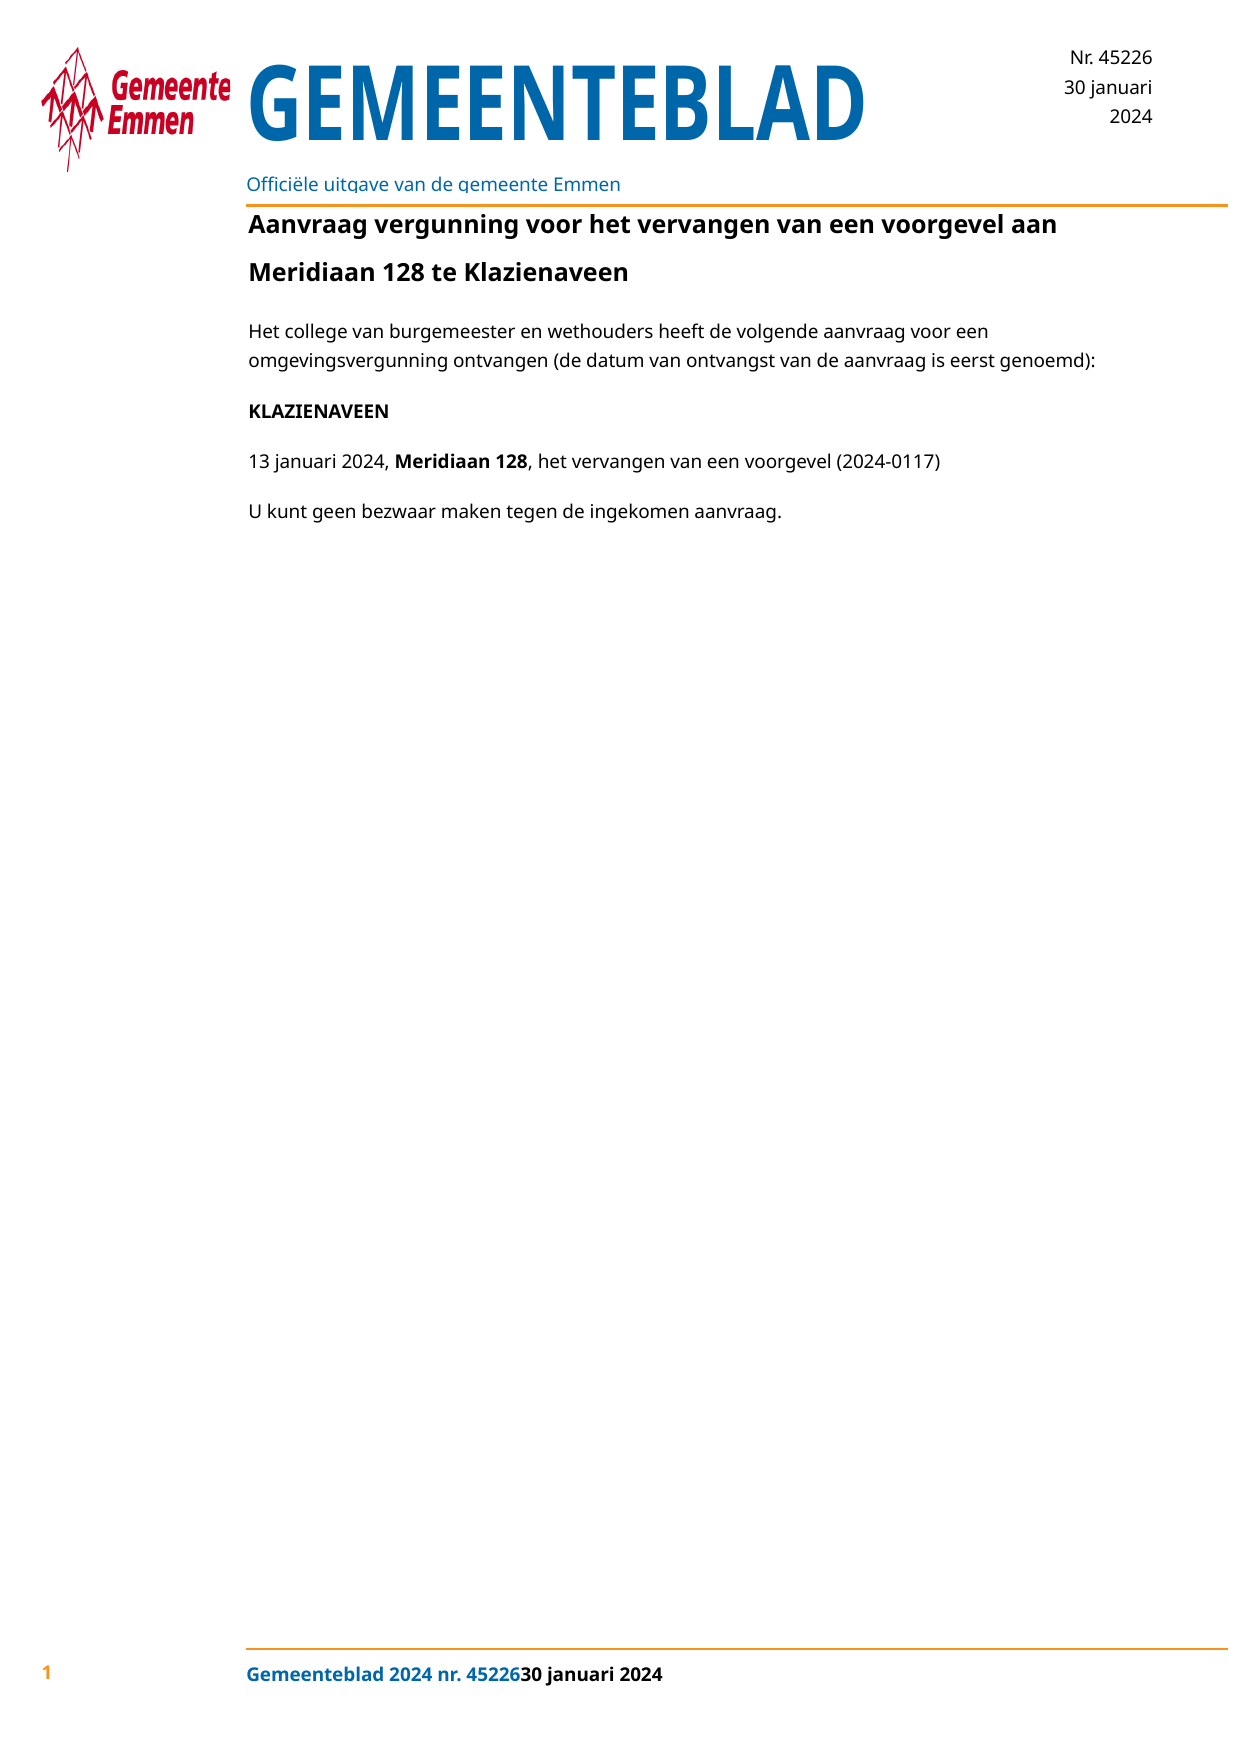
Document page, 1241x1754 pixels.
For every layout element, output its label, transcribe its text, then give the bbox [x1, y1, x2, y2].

picture [41, 47, 231, 172]
text KLAZIENAVEEN [248, 398, 1152, 424]
text Aanvraag vergunning voor het vervangen van een voorgevel aan Meridiaan 128 te Klazienaveen [248, 207, 1152, 288]
text 13 januari 2024, Meridiaan 128, het vervangen van een voorgevel (2024-0117) [248, 448, 1152, 474]
text U kunt geen bezwaar maken tegen de ingekomen aanvraag. [248, 499, 1152, 524]
text Het college van burgemeester en wethouders heeft de volgende aanvraag voor een omgevingsvergunning ontvangen (de datum van ontvangst van de aanvraag is eerst genoemd): [248, 318, 1152, 373]
